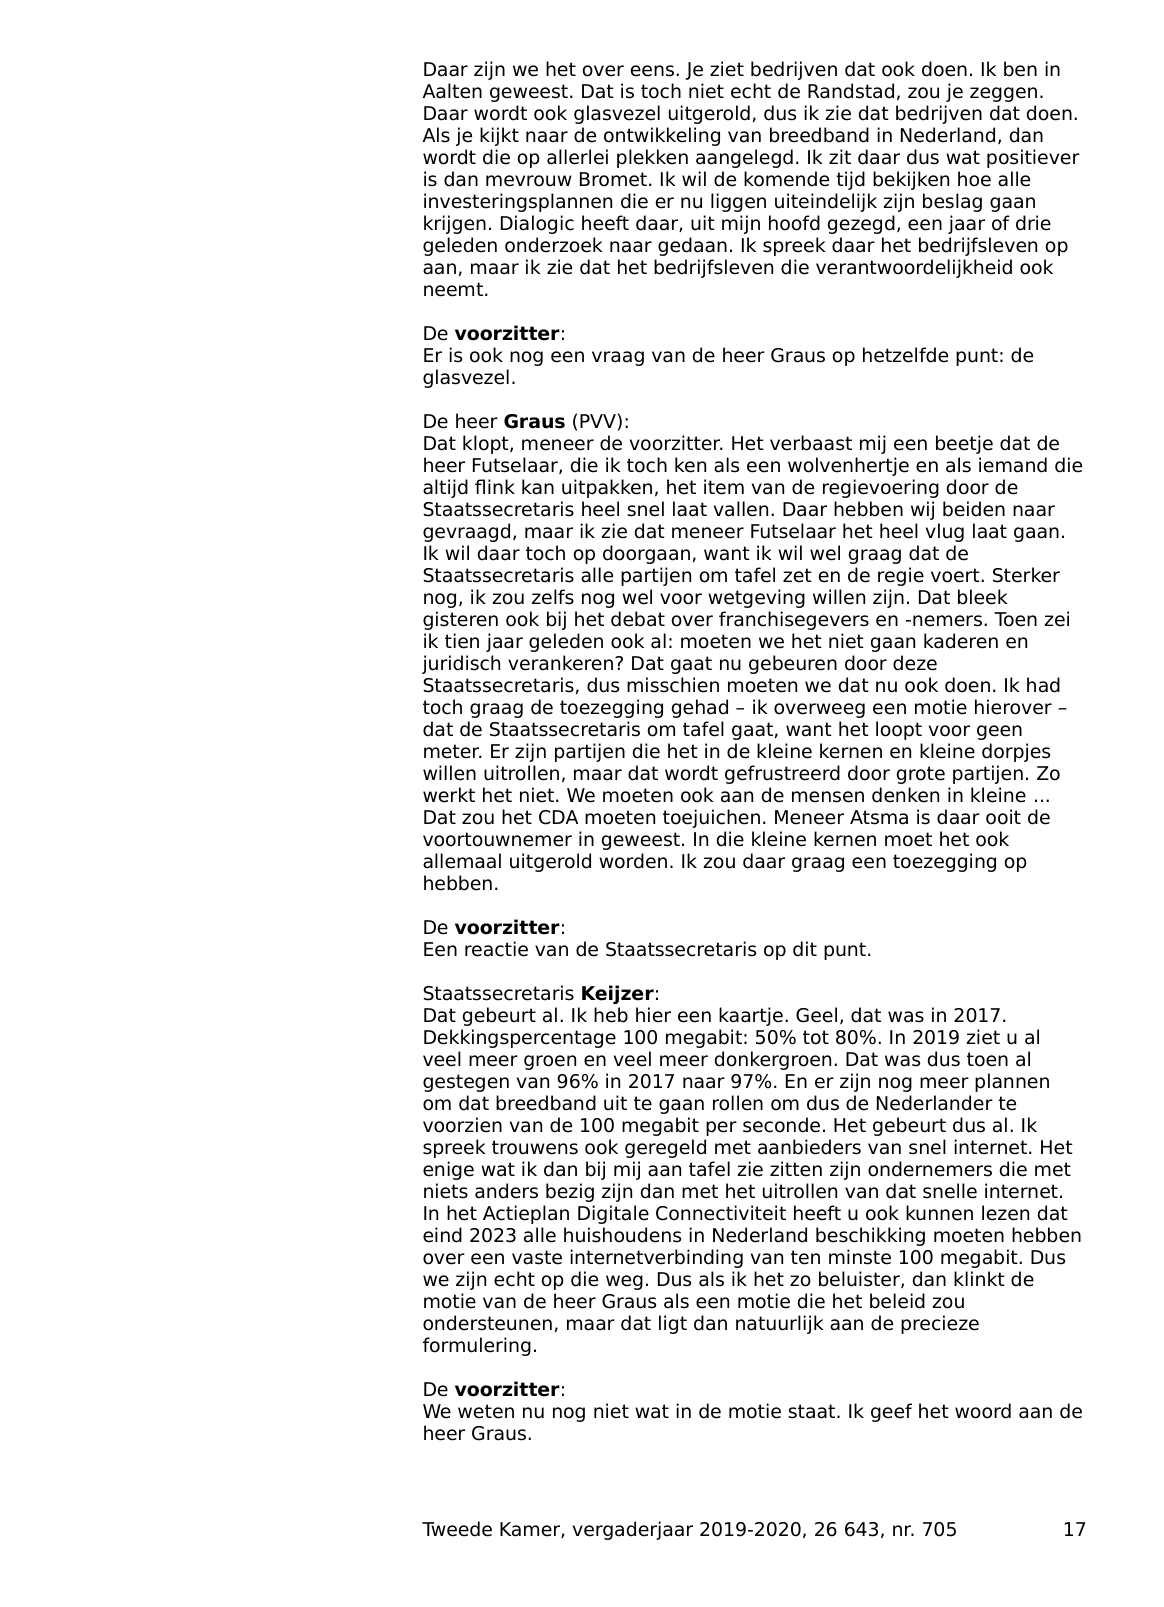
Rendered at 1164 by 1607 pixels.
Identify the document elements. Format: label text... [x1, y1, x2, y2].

text Dat gebeurt al. Ik heb hier een kaartje. Geel, dat was in 2017. Dekkingspercentage 100 megabit: 50% tot 80%. In 2019 ziet u al veel meer groen en veel meer donkergroen. Dat was dus toen al gestegen van 96% in 2017 naar 97%. En er zijn nog meer plannen om dat breedband uit te gaan rollen om dus de Nederlander te voorzien van de 100 megabit per seconde. Het gebeurt dus al. Ik spreek trouwens ook geregeld met aanbieders van snel internet. Het enige wat ik dan bij mij aan tafel zie zitten zijn ondernemers die met niets anders bezig zijn dan met het uitrollen van dat snelle internet. In het Actieplan Digitale Connectiviteit heeft u ook kunnen lezen dat eind 2023 alle huishoudens in Nederland beschikking moeten hebben over een vaste internetverbinding van ten minste 100 megabit. Dus we zijn echt op die weg. Dus als ik het zo beluister, dan klinkt de motie van de heer Graus als een motie die het beleid zou ondersteunen, maar dat ligt dan natuurlijk aan de precieze formulering. [422, 1005, 1087, 1357]
text De voorzitter: [422, 323, 1087, 345]
text Staatssecretaris Keijzer: [422, 983, 1087, 1005]
text De voorzitter: [422, 917, 1087, 939]
text Daar zijn we het over eens. Je ziet bedrijven dat ook doen. Ik ben in Aalten geweest. Dat is toch niet echt de Randstad, zou je zeggen. Daar wordt ook glasvezel uitgerold, dus ik zie dat bedrijven dat doen. Als je kijkt naar de ontwikkeling van breedband in Nederland, dan wordt die op allerlei plekken aangelegd. Ik zit daar dus wat positiever is dan mevrouw Bromet. Ik wil de komende tijd bekijken hoe alle investeringsplannen die er nu liggen uiteindelijk zijn beslag gaan krijgen. Dialogic heeft daar, uit mijn hoofd gezegd, een jaar of drie geleden onderzoek naar gedaan. Ik spreek daar het bedrijfsleven op aan, maar ik zie dat het bedrijfsleven die verantwoordelijkheid ook neemt. [422, 59, 1087, 301]
text Een reactie van de Staatssecretaris op dit punt. [422, 939, 1087, 961]
text We weten nu nog niet wat in de motie staat. Ik geef het woord aan de heer Graus. [422, 1401, 1087, 1445]
text Er is ook nog een vraag van de heer Graus op hetzelfde punt: de glasvezel. [422, 345, 1087, 389]
text De heer Graus (PVV): [422, 411, 1087, 433]
text De voorzitter: [422, 1379, 1087, 1401]
text Dat klopt, meneer de voorzitter. Het verbaast mij een beetje dat de heer Futselaar, die ik toch ken als een wolvenhertje en als iemand die altijd flink kan uitpakken, het item van de regievoering door de Staatssecretaris heel snel laat vallen. Daar hebben wij beiden naar gevraagd, maar ik zie dat meneer Futselaar het heel vlug laat gaan. Ik wil daar toch op doorgaan, want ik wil wel graag dat de Staatssecretaris alle partijen om tafel zet en de regie voert. Sterker nog, ik zou zelfs nog wel voor wetgeving willen zijn. Dat bleek gisteren ook bij het debat over franchisegevers en -nemers. Toen zei ik tien jaar geleden ook al: moeten we het niet gaan kaderen en juridisch verankeren? Dat gaat nu gebeuren door deze Staatssecretaris, dus misschien moeten we dat nu ook doen. Ik had toch graag de toezegging gehad – ik overweeg een motie hierover – dat de Staatssecretaris om tafel gaat, want het loopt voor geen meter. Er zijn partijen die het in de kleine kernen en kleine dorpjes willen uitrollen, maar dat wordt gefrustreerd door grote partijen. Zo werkt het niet. We moeten ook aan de mensen denken in kleine ... Dat zou het CDA moeten toejuichen. Meneer Atsma is daar ooit de voortouwnemer in geweest. In die kleine kernen moet het ook allemaal uitgerold worden. Ik zou daar graag een toezegging op hebben. [422, 433, 1087, 895]
